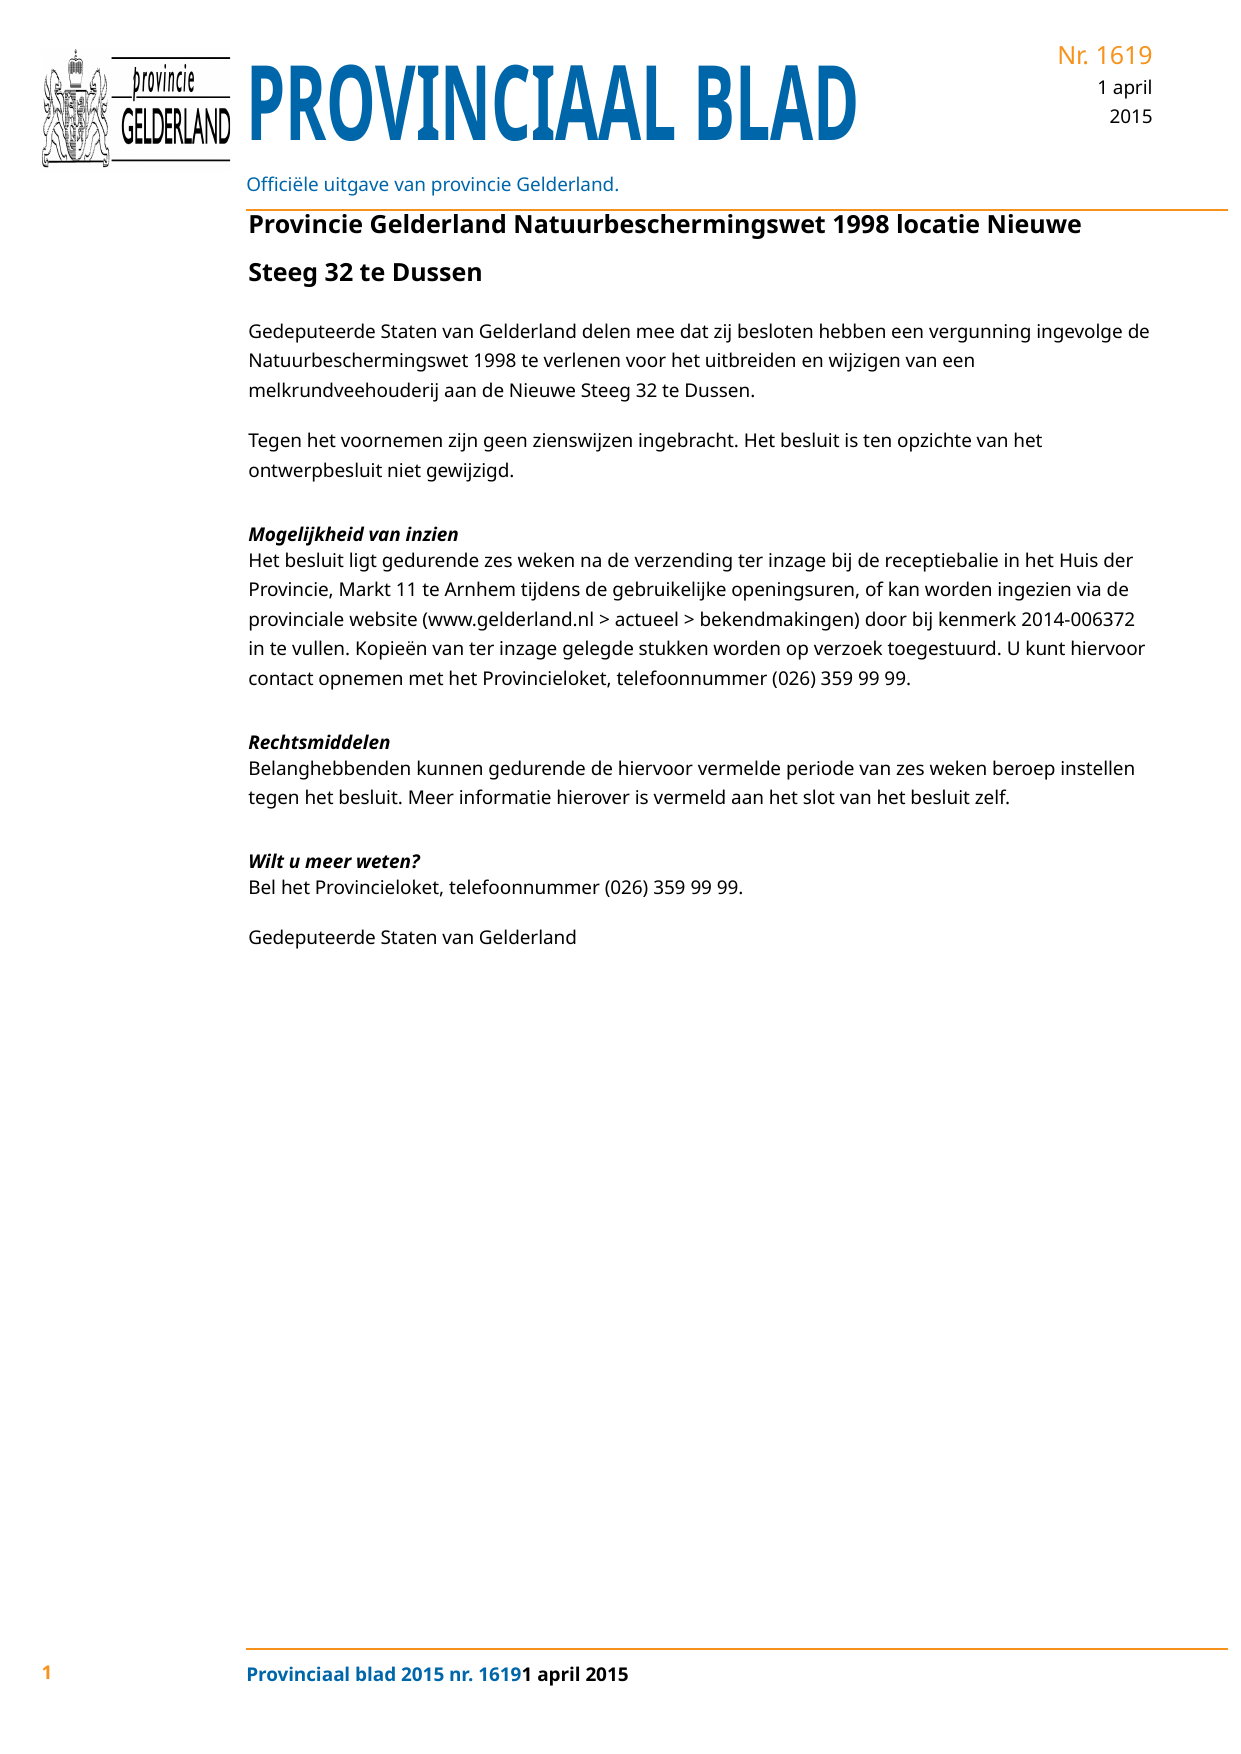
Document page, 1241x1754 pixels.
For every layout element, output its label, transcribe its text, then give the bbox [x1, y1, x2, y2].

text Gedeputeerde Staten van Gelderland [248, 924, 1152, 950]
text Bel het Provincieloket, telefoonnummer (026) 359 99 99. [248, 874, 1152, 900]
text Belanghebbenden kunnen gedurende de hiervoor vermelde periode van zes weken beroep instellen tegen het besluit. Meer informatie hierover is vermeld aan het slot van het besluit zelf. [248, 755, 1152, 810]
text Provincie Gelderland Natuurbeschermingswet 1998 locatie Nieuwe Steeg 32 te Dussen [248, 211, 1152, 288]
text Mogelijkheid van inzien [248, 521, 1152, 547]
text Tegen het voornemen zijn geen zienswijzen ingebracht. Het besluit is ten opzichte van het ontwerpbesluit niet gewijzigd. [248, 427, 1152, 483]
text Gedeputeerde Staten van Gelderland delen mee dat zij besloten hebben een vergunning ingevolge de Natuurbeschermingswet 1998 te verlenen voor het uitbreiden en wijzigen van een melkrundveehouderij aan de Nieuwe Steeg 32 te Dussen. [248, 318, 1152, 403]
text Het besluit ligt gedurende zes weken na de verzending ter inzage bij de receptiebalie in het Huis der Provincie, Markt 11 te Arnhem tijdens de gebruikelijke openingsuren, of kan worden ingezien via de provinciale website (www.gelderland.nl > actueel > bekendmakingen) door bij kenmerk 2014-006372 in te vullen. Kopieën van ter inzage gelegde stukken worden op verzoek toegestuurd. U kunt hiervoor contact opnemen met het Provincieloket, telefoonnummer (026) 359 99 99. [248, 547, 1152, 691]
text Wilt u meer weten? [248, 848, 1152, 874]
picture [41, 47, 231, 172]
text Rechtsmiddelen [248, 729, 1152, 755]
